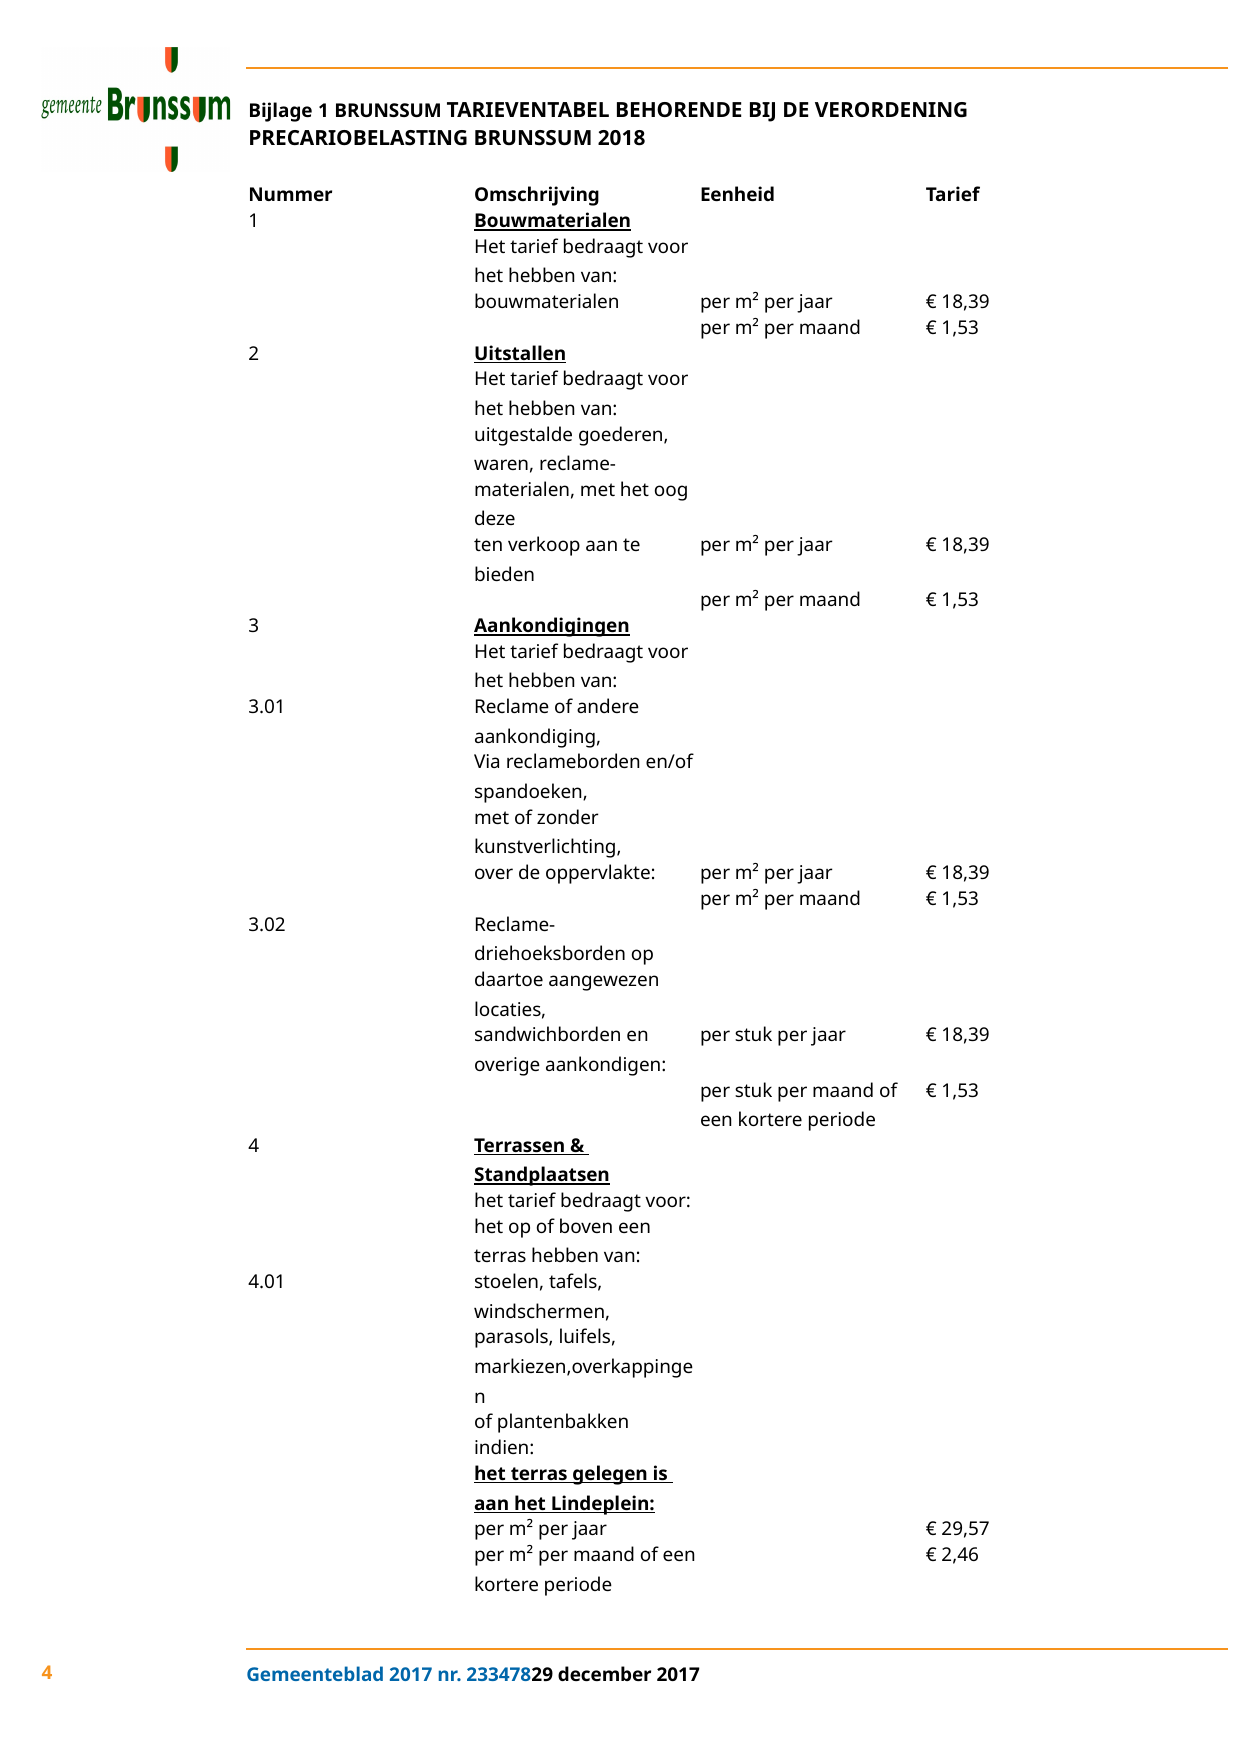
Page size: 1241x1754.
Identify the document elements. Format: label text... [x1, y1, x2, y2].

table_cell of plantenbakken [474, 1409, 700, 1434]
table_cell [248, 1077, 474, 1132]
table_cell [700, 1213, 926, 1268]
table_cell 2 [248, 340, 474, 365]
table_cell materialen, met het oog deze [474, 476, 700, 531]
table_cell [248, 859, 474, 885]
table_cell Uitstallen [474, 340, 700, 365]
table_cell bouwmaterialen [474, 288, 700, 314]
table_cell [248, 749, 474, 804]
table_cell Aankondigingen [474, 613, 700, 638]
table_cell daartoe aangewezen locaties, [474, 966, 700, 1021]
table_cell [248, 587, 474, 612]
table_cell [700, 1409, 926, 1434]
table_cell [248, 476, 474, 531]
text Bijlage 1 BRUNSSUM TARIEVENTABEL BEHORENDE BIJ DE VERORDENING PRECARIOBELASTING BRUNSSUM 2018 [248, 95, 1152, 152]
table_cell [248, 1188, 474, 1213]
table_cell [700, 421, 926, 476]
table_cell 1 [248, 207, 474, 233]
table_cell [700, 476, 926, 531]
table_cell sandwichborden en overige aankondigen: [474, 1021, 700, 1077]
table_cell [926, 804, 1152, 859]
table_cell [700, 1541, 926, 1596]
table_cell [926, 1460, 1152, 1515]
table_cell met of zonder kunstverlichting, [474, 804, 700, 859]
table_cell het op of boven een terras hebben van: [474, 1213, 700, 1268]
table_cell het terras gelegen is aan het Lindeplein: [474, 1460, 700, 1515]
table_cell [474, 1077, 700, 1132]
picture [41, 47, 231, 172]
table_cell [926, 1434, 1152, 1460]
table_cell [248, 966, 474, 1021]
table_cell [700, 966, 926, 1021]
table_cell [926, 911, 1152, 966]
table_cell [700, 804, 926, 859]
table_cell [700, 207, 926, 233]
table_cell ten verkoop aan te bieden [474, 531, 700, 587]
table_cell [700, 1132, 926, 1187]
table_cell parasols, luifels, markiezen,overkappingen [474, 1324, 700, 1409]
table_cell [926, 1324, 1152, 1409]
table_cell [700, 1515, 926, 1541]
table_cell [248, 885, 474, 911]
table_cell Bouwmaterialen [474, 207, 700, 233]
table_cell [700, 694, 926, 749]
table_cell [248, 233, 474, 288]
table_cell Reclame of andere aankondiging, [474, 694, 700, 749]
table_cell [700, 1188, 926, 1213]
table_cell € 18,39 [926, 531, 1152, 587]
table_cell € 29,57 [926, 1515, 1152, 1541]
table_cell [926, 1409, 1152, 1434]
table_cell [700, 233, 926, 288]
table_cell indien: [474, 1434, 700, 1460]
table_cell het tarief bedraagt voor: [474, 1188, 700, 1213]
table_header Nummer [248, 181, 474, 207]
table_cell [926, 613, 1152, 638]
table_cell per m² per maand [700, 587, 926, 612]
table_cell [700, 638, 926, 693]
table_cell [248, 1541, 474, 1596]
table_cell [248, 1460, 474, 1515]
table_cell [926, 1213, 1152, 1268]
table_cell [248, 1213, 474, 1268]
table_cell per m² per jaar [700, 859, 926, 885]
table_cell € 1,53 [926, 587, 1152, 612]
table_cell € 18,39 [926, 288, 1152, 314]
table_header Eenheid [700, 181, 926, 207]
table_cell [926, 966, 1152, 1021]
table_cell 3.01 [248, 694, 474, 749]
table_cell [700, 1269, 926, 1324]
table_cell € 1,53 [926, 885, 1152, 911]
table_cell Via reclameborden en/of spandoeken, [474, 749, 700, 804]
table_cell [926, 207, 1152, 233]
table_header Omschrijving [474, 181, 700, 207]
table_cell [474, 587, 700, 612]
table_cell Het tarief bedraagt voor het hebben van: [474, 365, 700, 421]
table_cell per m² per maand [700, 314, 926, 340]
table_cell [700, 1434, 926, 1460]
table_cell [248, 1409, 474, 1434]
table_cell [926, 421, 1152, 476]
table_cell [474, 314, 700, 340]
table_cell [926, 638, 1152, 693]
table_cell per m² per jaar [700, 531, 926, 587]
table_cell [700, 365, 926, 421]
table_cell [926, 1132, 1152, 1187]
table_cell per m² per maand [700, 885, 926, 911]
table_cell [926, 1188, 1152, 1213]
table_cell [248, 1515, 474, 1541]
table_cell 4.01 [248, 1269, 474, 1324]
table_cell [700, 749, 926, 804]
table_cell [248, 1021, 474, 1077]
table_cell over de oppervlakte: [474, 859, 700, 885]
table_cell Het tarief bedraagt voor het hebben van: [474, 233, 700, 288]
table_cell [926, 749, 1152, 804]
table_cell per stuk per jaar [700, 1021, 926, 1077]
table_cell [248, 288, 474, 314]
table_cell [700, 340, 926, 365]
table_cell 3.02 [248, 911, 474, 966]
table_cell per m² per jaar [700, 288, 926, 314]
table_cell [926, 476, 1152, 531]
table_cell per m² per maand of een kortere periode [474, 1541, 700, 1596]
table_cell per m² per jaar [474, 1515, 700, 1541]
table_cell uitgestalde goederen, waren, reclame- [474, 421, 700, 476]
table_cell [700, 613, 926, 638]
table_cell [474, 885, 700, 911]
table_cell € 18,39 [926, 859, 1152, 885]
table_cell [926, 1269, 1152, 1324]
table_cell € 1,53 [926, 314, 1152, 340]
table_cell [248, 421, 474, 476]
table_cell € 2,46 [926, 1541, 1152, 1596]
table_cell [926, 233, 1152, 288]
table_cell [248, 1324, 474, 1409]
table_cell 4 [248, 1132, 474, 1187]
table_cell [248, 365, 474, 421]
table_cell [926, 694, 1152, 749]
table_cell 3 [248, 613, 474, 638]
table_cell [248, 531, 474, 587]
table_cell € 18,39 [926, 1021, 1152, 1077]
table_cell [248, 314, 474, 340]
table_cell [700, 1324, 926, 1409]
table_cell [248, 1434, 474, 1460]
table_cell [700, 1460, 926, 1515]
table_cell Terrassen & Standplaatsen [474, 1132, 700, 1187]
table_cell Reclame-driehoeksborden op [474, 911, 700, 966]
table_cell per stuk per maand of een kortere periode [700, 1077, 926, 1132]
table_cell [926, 365, 1152, 421]
table_cell [248, 638, 474, 693]
table_cell € 1,53 [926, 1077, 1152, 1132]
table_cell stoelen, tafels, windschermen, [474, 1269, 700, 1324]
table_cell [926, 340, 1152, 365]
table_header Tarief [926, 181, 1152, 207]
table_cell Het tarief bedraagt voor het hebben van: [474, 638, 700, 693]
table_cell [700, 911, 926, 966]
table_cell [248, 804, 474, 859]
